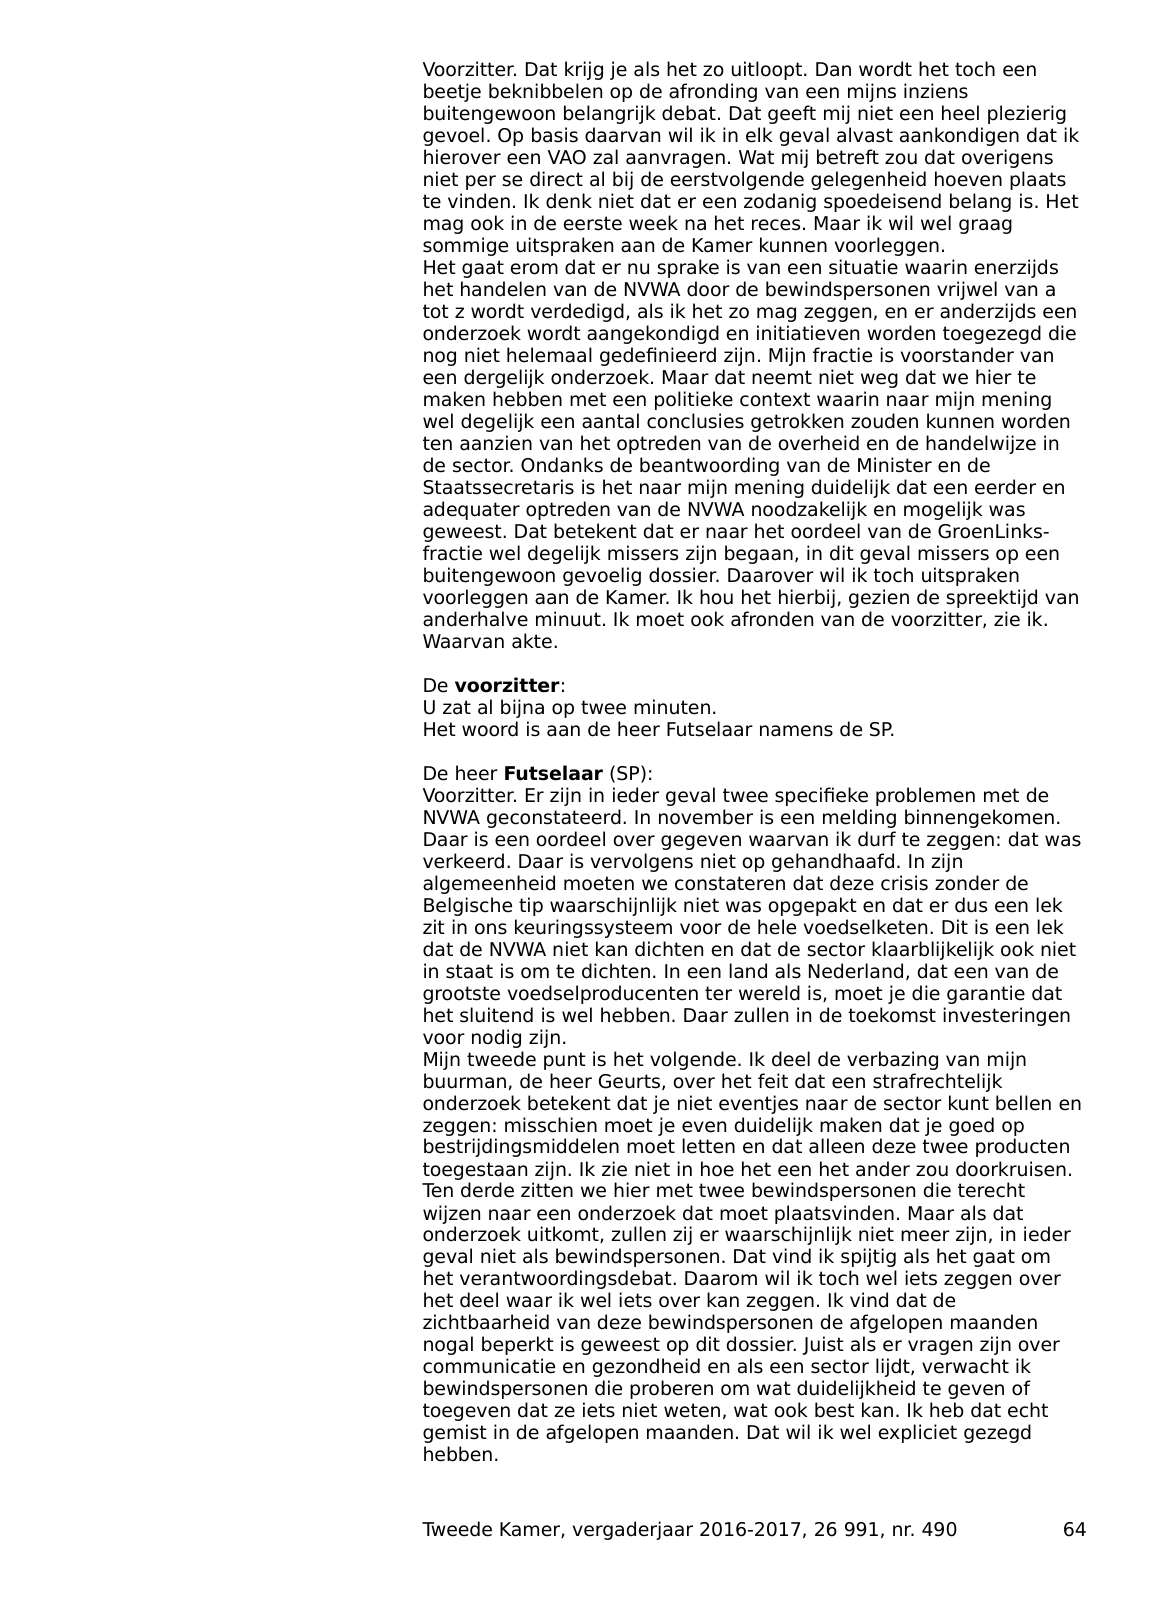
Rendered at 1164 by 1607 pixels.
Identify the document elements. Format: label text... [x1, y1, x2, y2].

text De voorzitter: [422, 675, 1087, 697]
text Voorzitter. Er zijn in ieder geval twee specifieke problemen met de NVWA geconstateerd. In november is een melding binnengekomen. Daar is een oordeel over gegeven waarvan ik durf te zeggen: dat was verkeerd. Daar is vervolgens niet op gehandhaafd. In zijn algemeenheid moeten we constateren dat deze crisis zonder de Belgische tip waarschijnlijk niet was opgepakt en dat er dus een lek zit in ons keuringssysteem voor de hele voedselketen. Dit is een lek dat de NVWA niet kan dichten en dat de sector klaarblijkelijk ook niet in staat is om te dichten. In een land als Nederland, dat een van de grootste voedselproducenten ter wereld is, moet je die garantie dat het sluitend is wel hebben. Daar zullen in de toekomst investeringen voor nodig zijn. [422, 785, 1087, 1048]
text Mijn tweede punt is het volgende. Ik deel de verbazing van mijn buurman, de heer Geurts, over het feit dat een strafrechtelijk onderzoek betekent dat je niet eventjes naar de sector kunt bellen en zeggen: misschien moet je even duidelijk maken dat je goed op bestrijdingsmiddelen moet letten en dat alleen deze twee producten toegestaan zijn. Ik zie niet in hoe het een het ander zou doorkruisen. [422, 1048, 1087, 1180]
text Het woord is aan de heer Futselaar namens de SP. [422, 719, 1087, 741]
text U zat al bijna op twee minuten. [422, 697, 1087, 719]
text Voorzitter. Dat krijg je als het zo uitloopt. Dan wordt het toch een beetje beknibbelen op de afronding van een mijns inziens buitengewoon belangrijk debat. Dat geeft mij niet een heel plezierig gevoel. Op basis daarvan wil ik in elk geval alvast aankondigen dat ik hierover een VAO zal aanvragen. Wat mij betreft zou dat overigens niet per se direct al bij de eerstvolgende gelegenheid hoeven plaats te vinden. Ik denk niet dat er een zodanig spoedeisend belang is. Het mag ook in de eerste week na het reces. Maar ik wil wel graag sommige uitspraken aan de Kamer kunnen voorleggen. [422, 59, 1087, 257]
text Het gaat erom dat er nu sprake is van een situatie waarin enerzijds het handelen van de NVWA door de bewindspersonen vrijwel van a tot z wordt verdedigd, als ik het zo mag zeggen, en er anderzijds een onderzoek wordt aangekondigd en initiatieven worden toegezegd die nog niet helemaal gedefinieerd zijn. Mijn fractie is voorstander van een dergelijk onderzoek. Maar dat neemt niet weg dat we hier te maken hebben met een politieke context waarin naar mijn mening wel degelijk een aantal conclusies getrokken zouden kunnen worden ten aanzien van het optreden van de overheid en de handelwijze in de sector. Ondanks de beantwoording van de Minister en de Staatssecretaris is het naar mijn mening duidelijk dat een eerder en adequater optreden van de NVWA noodzakelijk en mogelijk was geweest. Dat betekent dat er naar het oordeel van de GroenLinks-fractie wel degelijk missers zijn begaan, in dit geval missers op een buitengewoon gevoelig dossier. Daarover wil ik toch uitspraken voorleggen aan de Kamer. Ik hou het hierbij, gezien de spreektijd van anderhalve minuut. Ik moet ook afronden van de voorzitter, zie ik. Waarvan akte. [422, 257, 1087, 652]
text Ten derde zitten we hier met twee bewindspersonen die terecht wijzen naar een onderzoek dat moet plaatsvinden. Maar als dat onderzoek uitkomt, zullen zij er waarschijnlijk niet meer zijn, in ieder geval niet als bewindspersonen. Dat vind ik spijtig als het gaat om het verantwoordingsdebat. Daarom wil ik toch wel iets zeggen over het deel waar ik wel iets over kan zeggen. Ik vind dat de zichtbaarheid van deze bewindspersonen de afgelopen maanden nogal beperkt is geweest op dit dossier. Juist als er vragen zijn over communicatie en gezondheid en als een sector lijdt, verwacht ik bewindspersonen die proberen om wat duidelijkheid te geven of toegeven dat ze iets niet weten, wat ook best kan. Ik heb dat echt gemist in de afgelopen maanden. Dat wil ik wel expliciet gezegd hebben. [422, 1180, 1087, 1466]
text De heer Futselaar (SP): [422, 763, 1087, 785]
